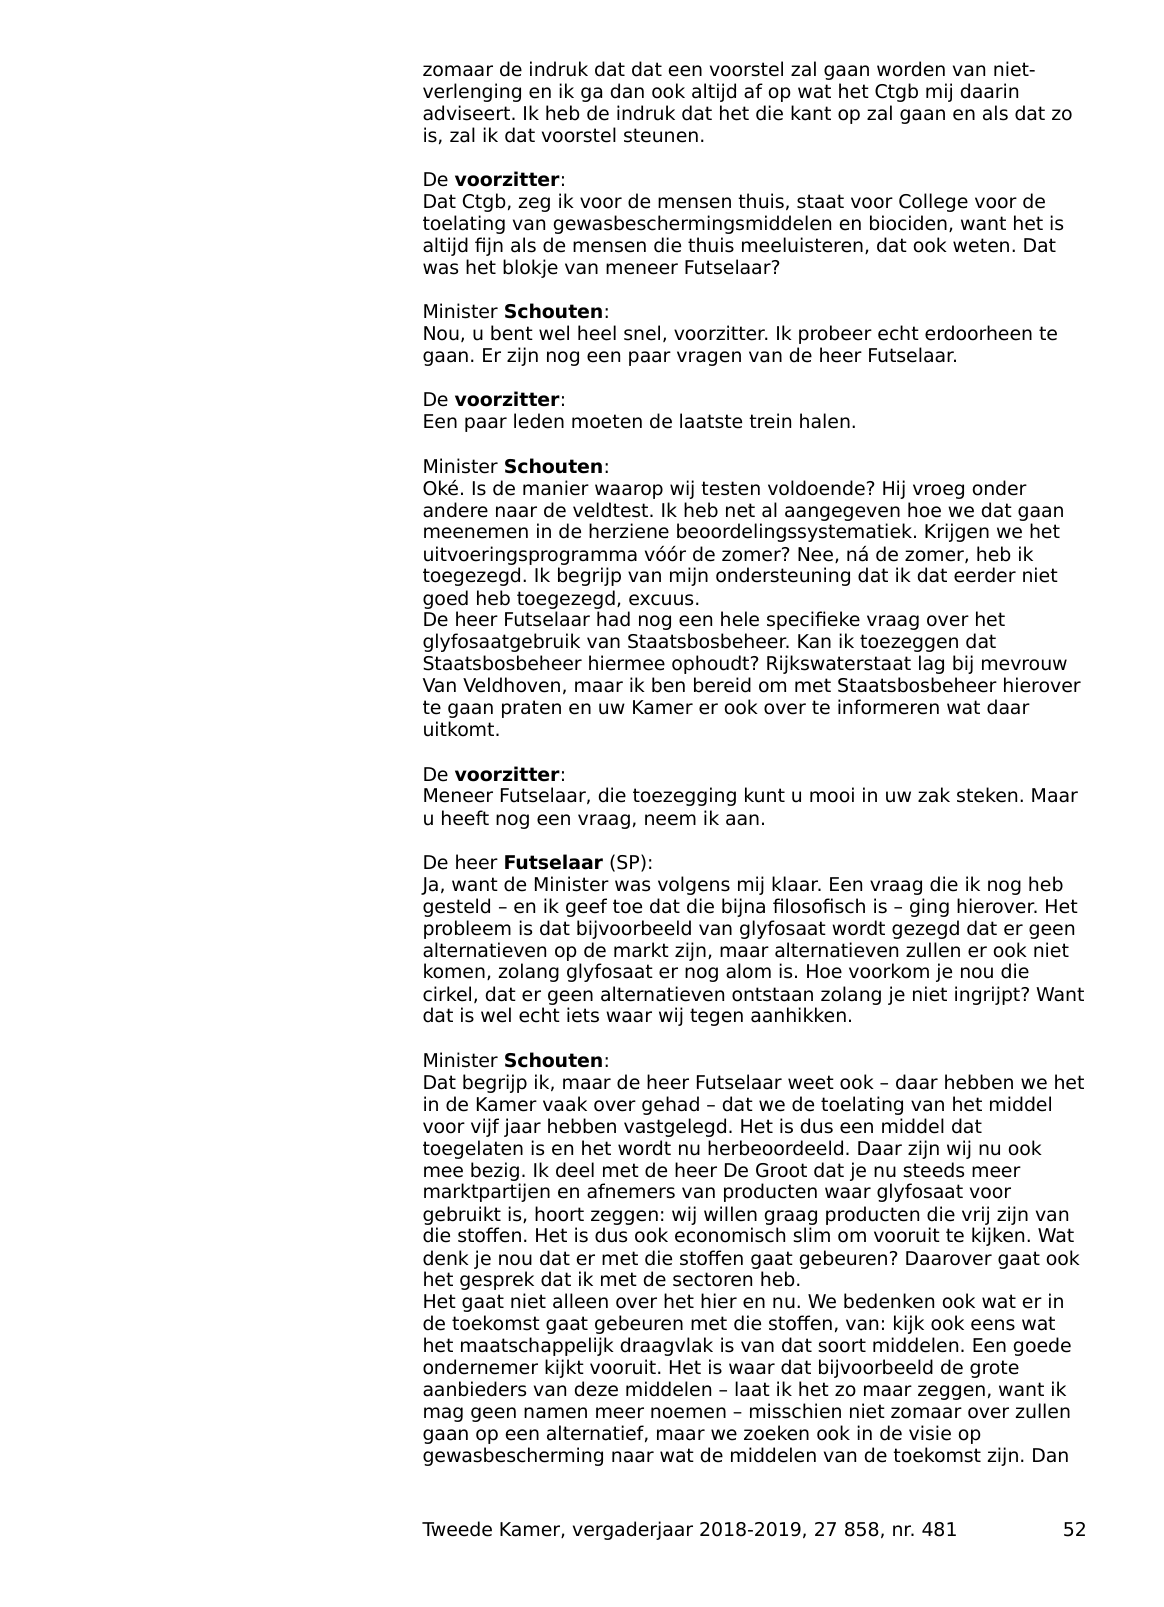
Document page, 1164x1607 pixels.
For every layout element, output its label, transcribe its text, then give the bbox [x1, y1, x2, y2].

text Meneer Futselaar, die toezegging kunt u mooi in uw zak steken. Maar u heeft nog een vraag, neem ik aan. [422, 785, 1087, 829]
text De heer Futselaar had nog een hele specifieke vraag over het glyfosaatgebruik van Staatsbosbeheer. Kan ik toezeggen dat Staatsbosbeheer hiermee ophoudt? Rijkswaterstaat lag bij mevrouw Van Veldhoven, maar ik ben bereid om met Staatsbosbeheer hierover te gaan praten en uw Kamer er ook over te informeren wat daar uitkomt. [422, 609, 1087, 741]
text De voorzitter: [422, 169, 1087, 191]
text Een paar leden moeten de laatste trein halen. [422, 411, 1087, 433]
text Minister Schouten: [422, 456, 1087, 477]
text Dat begrijp ik, maar de heer Futselaar weet ook – daar hebben we het in de Kamer vaak over gehad – dat we de toelating van het middel voor vijf jaar hebben vastgelegd. Het is dus een middel dat toegelaten is en het wordt nu herbeoordeeld. Daar zijn wij nu ook mee bezig. Ik deel met de heer De Groot dat je nu steeds meer marktpartijen en afnemers van producten waar glyfosaat voor gebruikt is, hoort zeggen: wij willen graag producten die vrij zijn van die stoffen. Het is dus ook economisch slim om vooruit te kijken. Wat denk je nou dat er met die stoffen gaat gebeuren? Daarover gaat ook het gesprek dat ik met de sectoren heb. [422, 1072, 1087, 1291]
text De heer Futselaar (SP): [422, 852, 1087, 873]
text zomaar de indruk dat dat een voorstel zal gaan worden van niet-verlenging en ik ga dan ook altijd af op wat het Ctgb mij daarin adviseert. Ik heb de indruk dat het die kant op zal gaan en als dat zo is, zal ik dat voorstel steunen. [422, 59, 1087, 147]
text Ja, want de Minister was volgens mij klaar. Een vraag die ik nog heb gesteld – en ik geef toe dat die bijna filosofisch is – ging hierover. Het probleem is dat bijvoorbeeld van glyfosaat wordt gezegd dat er geen alternatieven op de markt zijn, maar alternatieven zullen er ook niet komen, zolang glyfosaat er nog alom is. Hoe voorkom je nou die cirkel, dat er geen alternatieven ontstaan zolang je niet ingrijpt? Want dat is wel echt iets waar wij tegen aanhikken. [422, 873, 1087, 1027]
text Minister Schouten: [422, 1049, 1087, 1072]
text Het gaat niet alleen over het hier en nu. We bedenken ook wat er in de toekomst gaat gebeuren met die stoffen, van: kijk ook eens wat het maatschappelijk draagvlak is van dat soort middelen. Een goede ondernemer kijkt vooruit. Het is waar dat bijvoorbeeld de grote aanbieders van deze middelen – laat ik het zo maar zeggen, want ik mag geen namen meer noemen – misschien niet zomaar over zullen gaan op een alternatief, maar we zoeken ook in de visie op gewasbescherming naar wat de middelen van de toekomst zijn. Dan [422, 1291, 1087, 1467]
text Dat Ctgb, zeg ik voor de mensen thuis, staat voor College voor de toelating van gewasbeschermingsmiddelen en biociden, want het is altijd fijn als de mensen die thuis meeluisteren, dat ook weten. Dat was het blokje van meneer Futselaar? [422, 191, 1087, 279]
text Minister Schouten: [422, 301, 1087, 323]
text Oké. Is de manier waarop wij testen voldoende? Hij vroeg onder andere naar de veldtest. Ik heb net al aangegeven hoe we dat gaan meenemen in de herziene beoordelingssystematiek. Krijgen we het uitvoeringsprogramma vóór de zomer? Nee, ná de zomer, heb ik toegezegd. Ik begrijp van mijn ondersteuning dat ik dat eerder niet goed heb toegezegd, excuus. [422, 477, 1087, 609]
text Nou, u bent wel heel snel, voorzitter. Ik probeer echt erdoorheen te gaan. Er zijn nog een paar vragen van de heer Futselaar. [422, 323, 1087, 367]
text De voorzitter: [422, 763, 1087, 785]
text De voorzitter: [422, 389, 1087, 411]
